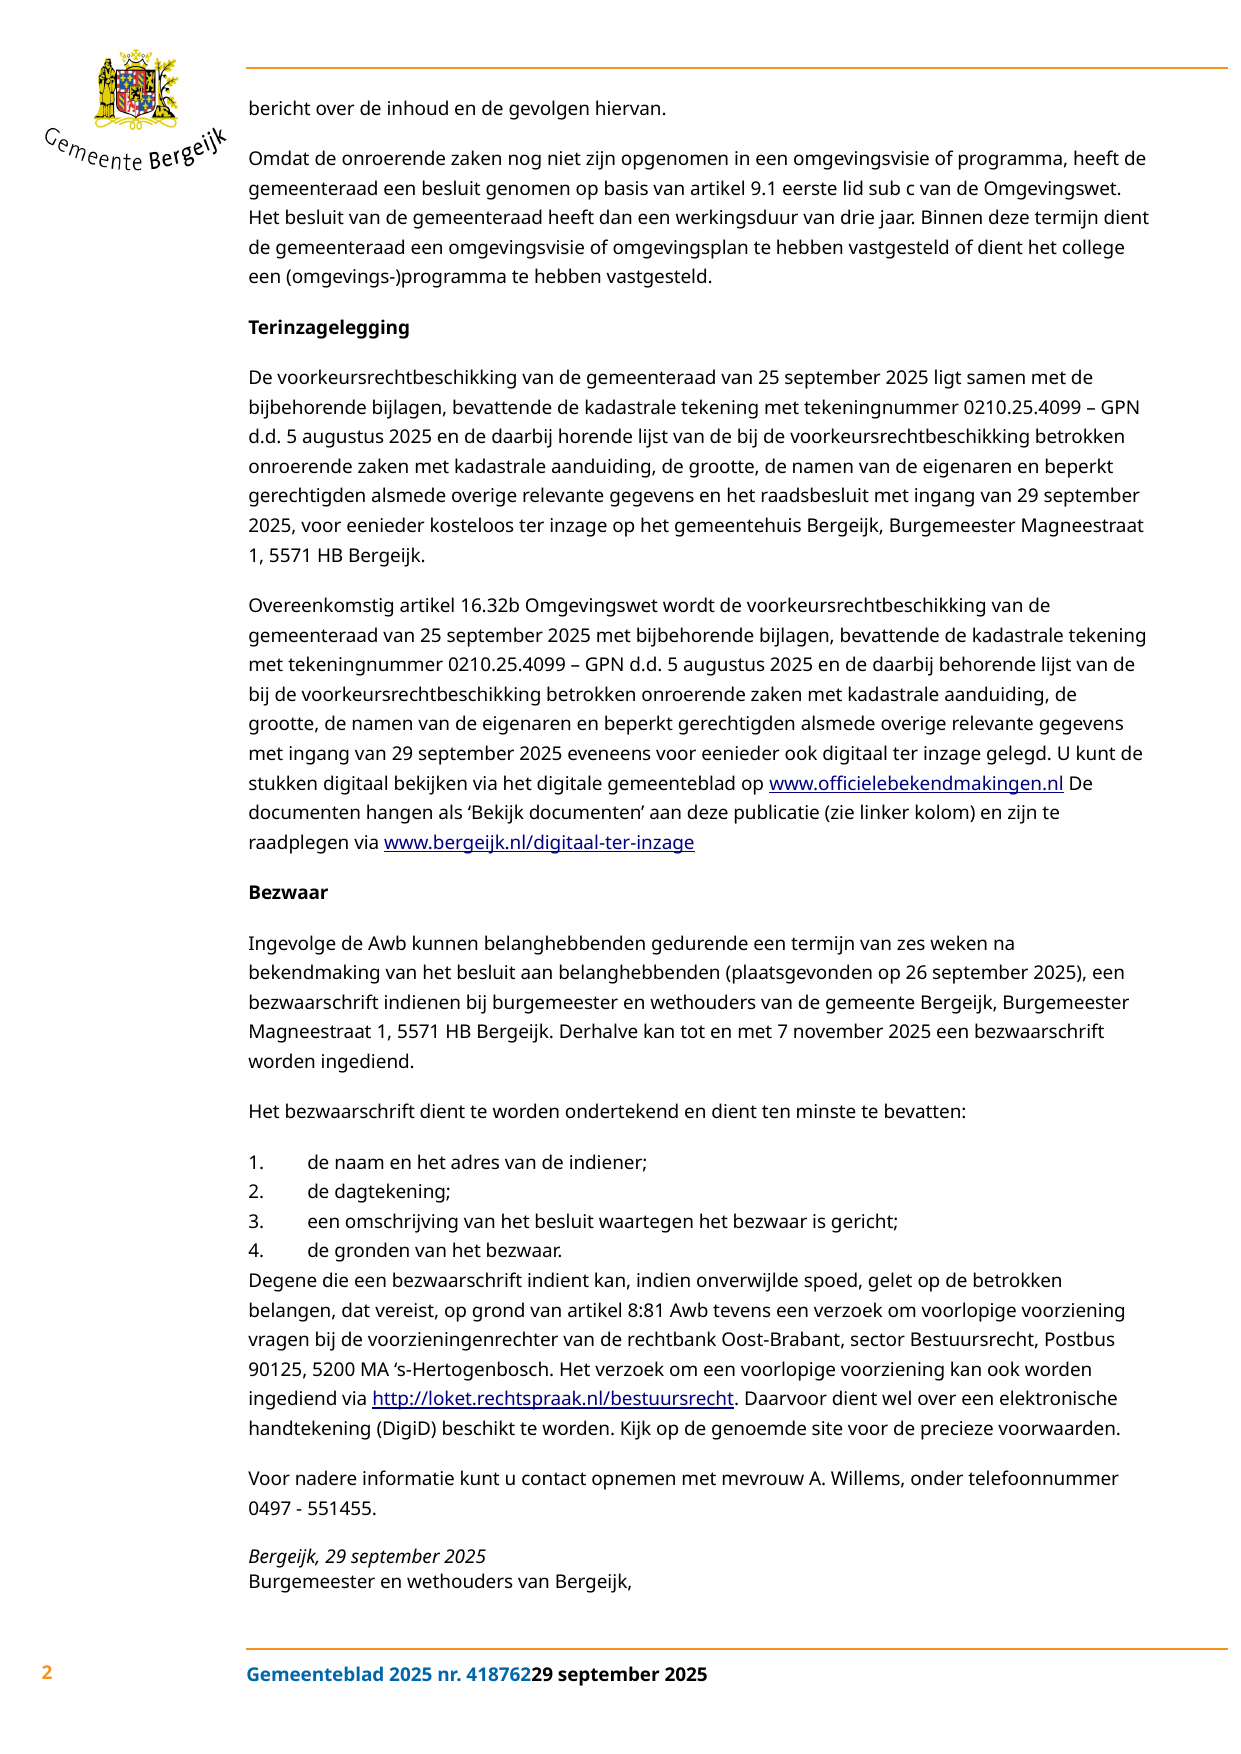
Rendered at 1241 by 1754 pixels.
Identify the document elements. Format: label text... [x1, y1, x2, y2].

text Degene die een bezwaarschrift indient kan, indien onverwijlde spoed, gelet op de betrokken belangen, dat vereist, op grond van artikel 8:81 Awb tevens een verzoek om voorlopige voorziening vragen bij de voorzieningenrechter van de rechtbank Oost-Brabant, sector Bestuursrecht, Postbus 90125, 5200 MA ‘s-Hertogenbosch. Het verzoek om een voorlopige voorziening kan ook worden ingediend via http://loket.rechtspraak.nl/bestuursrecht. Daarvoor dient wel over een elektronische handtekening (DigiD) beschikt te worden. Kijk op de genoemde site voor de precieze voorwaarden. [248, 1267, 1152, 1441]
list de gronden van het bezwaar. [248, 1238, 1152, 1263]
picture [41, 47, 231, 172]
text Omdat de onroerende zaken nog niet zijn opgenomen in een omgevingsvisie of programma, heeft de gemeenteraad een besluit genomen op basis van artikel 9.1 eerste lid sub c van de Omgevingswet. Het besluit van de gemeenteraad heeft dan een werkingsduur van drie jaar. Binnen deze termijn dient de gemeenteraad een omgevingsvisie of omgevingsplan te hebben vastgesteld of dient het college een (omgevings-)programma te hebben vastgesteld. [248, 145, 1152, 289]
text De voorkeursrechtbeschikking van de gemeenteraad van 25 september 2025 ligt samen met de bijbehorende bijlagen, bevattende de kadastrale tekening met tekeningnummer 0210.25.4099 – GPN d.d. 5 augustus 2025 en de daarbij horende lijst van de bij de voorkeursrechtbeschikking betrokken onroerende zaken met kadastrale aanduiding, de grootte, de namen van de eigenaren en beperkt gerechtigden alsmede overige relevante gegevens en het raadsbesluit met ingang van 29 september 2025, voor eenieder kosteloos ter inzage op het gemeentehuis Bergeijk, Burgemeester Magneestraat 1, 5571 HB Bergeijk. [248, 364, 1152, 568]
list een omschrijving van het besluit waartegen het bezwaar is gericht; [248, 1208, 1152, 1234]
text Het bezwaarschrift dient te worden ondertekend en dient ten minste te bevatten: [248, 1098, 1152, 1124]
text Bezwaar [248, 879, 1152, 905]
text Ingevolge de Awb kunnen belanghebbenden gedurende een termijn van zes weken na bekendmaking van het besluit aan belanghebbenden (plaatsgevonden op 26 september 2025), een bezwaarschrift indienen bij burgemeester en wethouders van de gemeente Bergeijk, Burgemeester Magneestraat 1, 5571 HB Bergeijk. Derhalve kan tot en met 7 november 2025 een bezwaarschrift worden ingediend. [248, 930, 1152, 1074]
text Terinzagelegging [248, 314, 1152, 340]
text Burgemeester en wethouders van Bergeijk, [248, 1569, 1152, 1594]
text bericht over de inhoud en de gevolgen hiervan. [248, 95, 1152, 121]
list de naam en het adres van de indiener; [248, 1149, 1152, 1175]
list de dagtekening; [248, 1178, 1152, 1204]
text Overeenkomstig artikel 16.32b Omgevingswet wordt de voorkeursrechtbeschikking van de gemeenteraad van 25 september 2025 met bijbehorende bijlagen, bevattende de kadastrale tekening met tekeningnummer 0210.25.4099 – GPN d.d. 5 augustus 2025 en de daarbij behorende lijst van de bij de voorkeursrechtbeschikking betrokken onroerende zaken met kadastrale aanduiding, de grootte, de namen van de eigenaren en beperkt gerechtigden alsmede overige relevante gegevens met ingang van 29 september 2025 eveneens voor eenieder ook digitaal ter inzage gelegd. U kunt de stukken digitaal bekijken via het digitale gemeenteblad op www.officielebekendmakingen.nl De documenten hangen als ‘Bekijk documenten’ aan deze publicatie (zie linker kolom) en zijn te raadplegen via www.bergeijk.nl/digitaal-ter-inzage [248, 592, 1152, 855]
text Bergeijk, 29 september 2025 [248, 1543, 1152, 1569]
text Voor nadere informatie kunt u contact opnemen met mevrouw A. Willems, onder telefoonnummer 0497 - 551455. [248, 1466, 1152, 1521]
